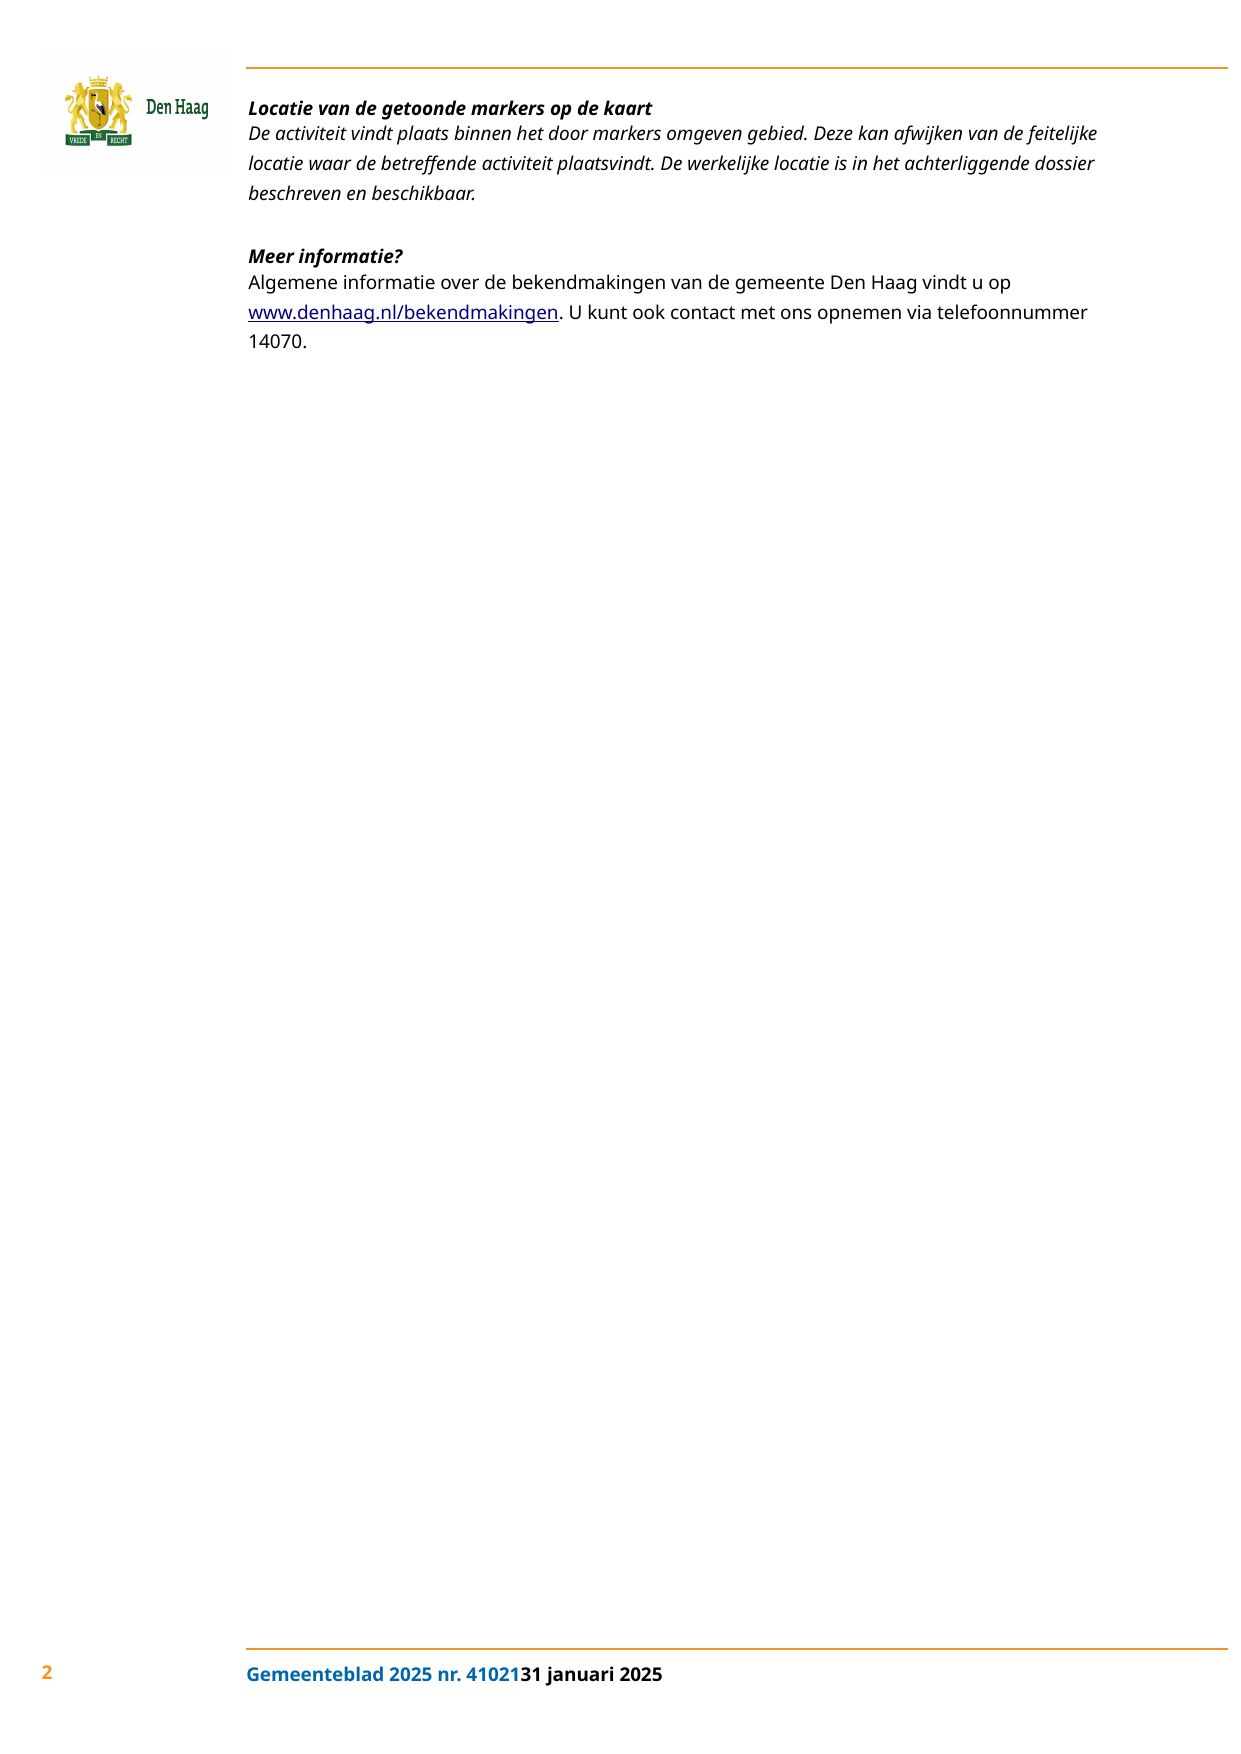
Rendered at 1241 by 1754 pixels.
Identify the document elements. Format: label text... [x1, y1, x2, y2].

text De activiteit vindt plaats binnen het door markers omgeven gebied. Deze kan afwijken van de feitelijke locatie waar de betreffende activiteit plaatsvindt. De werkelijke locatie is in het achterliggende dossier beschreven en beschikbaar. [248, 121, 1152, 205]
picture [41, 47, 231, 172]
text Locatie van de getoonde markers op de kaart [248, 95, 1152, 121]
text Meer informatie? [248, 244, 1152, 269]
text Algemene informatie over de bekendmakingen van de gemeente Den Haag vindt u op www.denhaag.nl/bekendmakingen. U kunt ook contact met ons opnemen via telefoonnummer 14070. [248, 269, 1152, 354]
